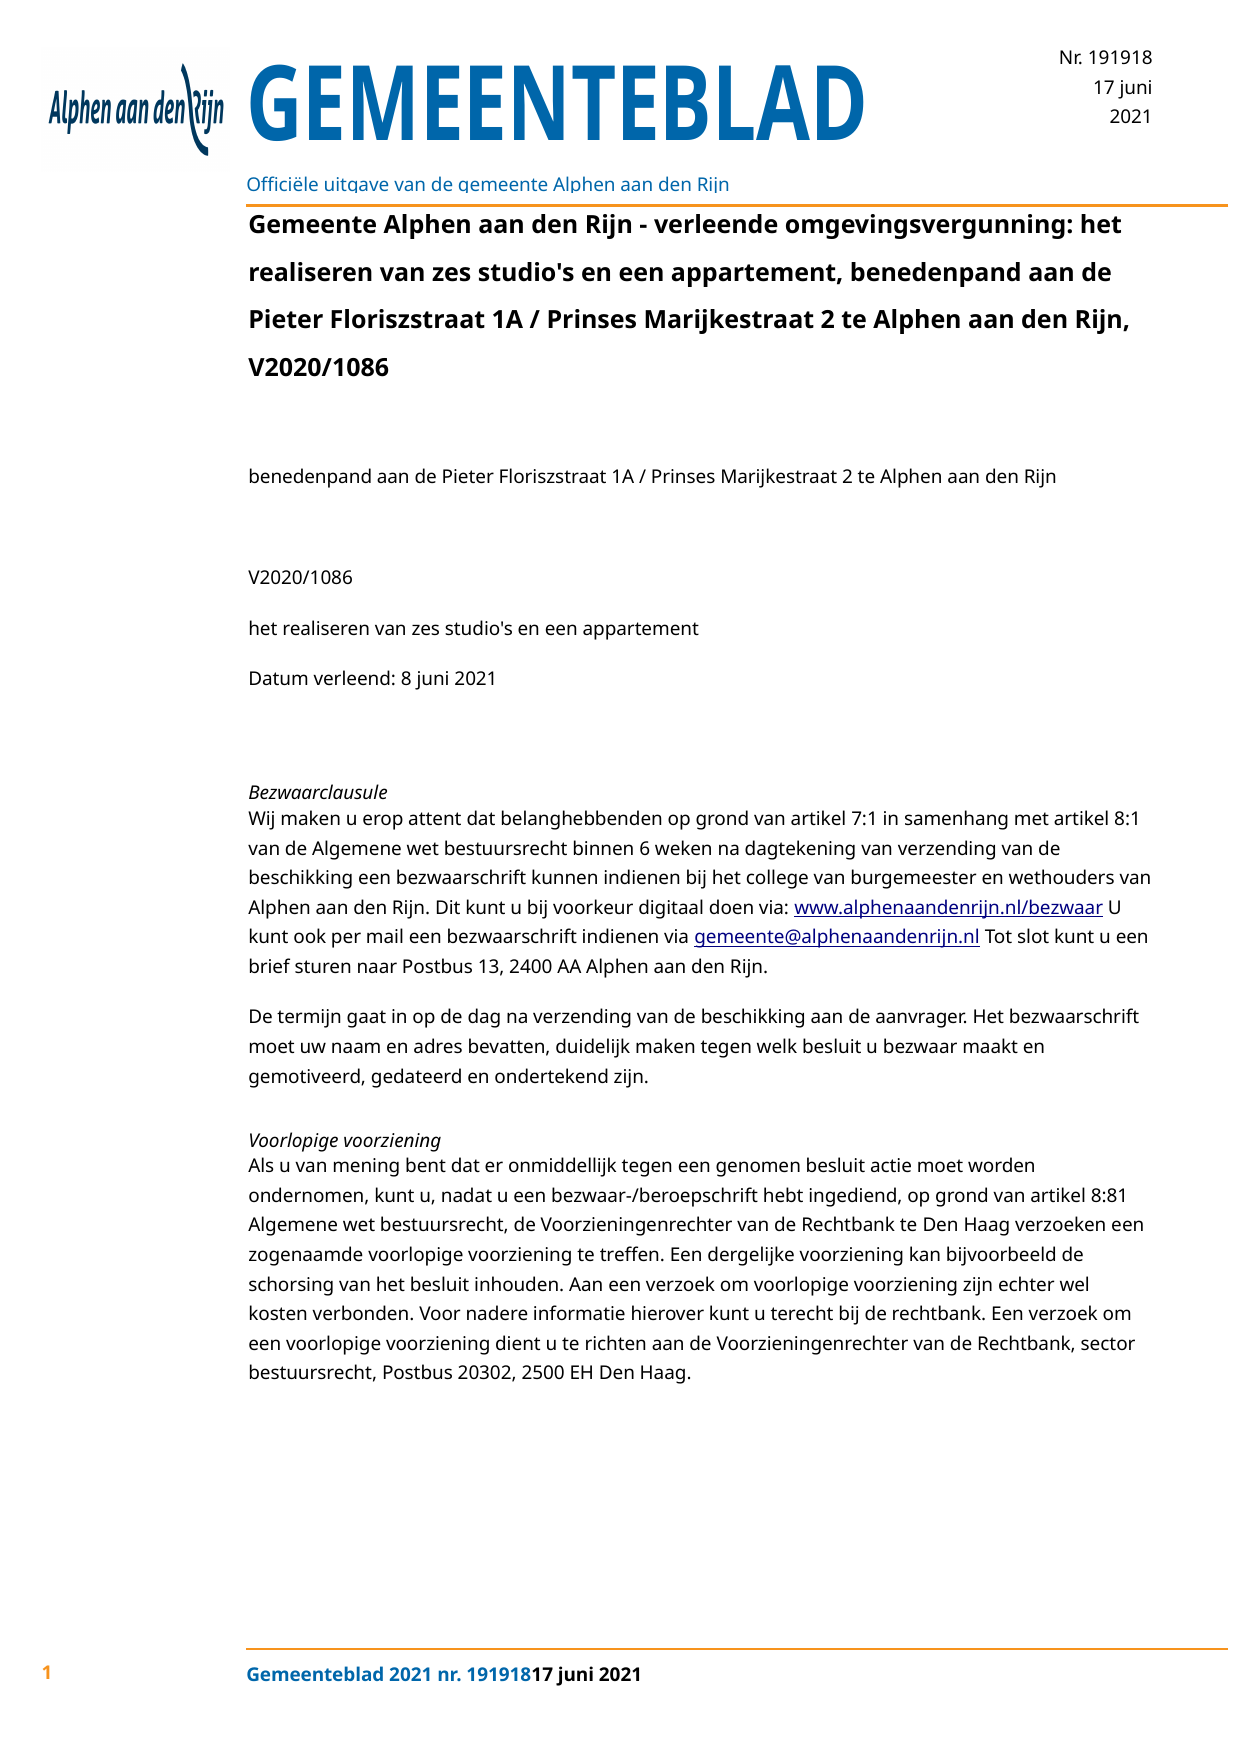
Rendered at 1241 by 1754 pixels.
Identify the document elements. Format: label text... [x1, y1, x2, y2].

text Datum verleend: 8 juni 2021 [248, 665, 1152, 691]
text Voorlopige voorziening [248, 1127, 1152, 1152]
text benedenpand aan de Pieter Floriszstraat 1A / Prinses Marijkestraat 2 te Alphen aan den Rijn [248, 463, 1152, 489]
text V2020/1086 [248, 564, 1152, 590]
text De termijn gaat in op de dag na verzending van de beschikking aan de aanvrager. Het bezwaarschrift moet uw naam en adres bevatten, duidelijk maken tegen welk besluit u bezwaar maakt en gemotiveerd, gedateerd en ondertekend zijn. [248, 1004, 1152, 1088]
text Gemeente Alphen aan den Rijn - verleende omgevingsvergunning: het realiseren van zes studio's en een appartement, benedenpand aan de Pieter Floriszstraat 1A / Prinses Marijkestraat 2 te Alphen aan den Rijn, V2020/1086 [248, 207, 1152, 384]
text het realiseren van zes studio's en een appartement [248, 615, 1152, 641]
picture [41, 47, 231, 172]
text Bezwaarclausule [248, 779, 1152, 805]
text Als u van mening bent dat er onmiddellijk tegen een genomen besluit actie moet worden ondernomen, kunt u, nadat u een bezwaar-/beroepschrift hebt ingediend, op grond van artikel 8:81 Algemene wet bestuursrecht, de Voorzieningenrechter van de Rechtbank te Den Haag verzoeken een zogenaamde voorlopige voorziening te treffen. Een dergelijke voorziening kan bijvoorbeeld de schorsing van het besluit inhouden. Aan een verzoek om voorlopige voorziening zijn echter wel kosten verbonden. Voor nadere informatie hierover kunt u terecht bij de rechtbank. Een verzoek om een voorlopige voorziening dient u te richten aan de Voorzieningenrechter van de Rechtbank, sector bestuursrecht, Postbus 20302, 2500 EH Den Haag. [248, 1152, 1152, 1385]
text Wij maken u erop attent dat belanghebbenden op grond van artikel 7:1 in samenhang met artikel 8:1 van de Algemene wet bestuursrecht binnen 6 weken na dagtekening van verzending van de beschikking een bezwaarschrift kunnen indienen bij het college van burgemeester en wethouders van Alphen aan den Rijn. Dit kunt u bij voorkeur digitaal doen via: www.alphenaandenrijn.nl/bezwaar U kunt ook per mail een bezwaarschrift indienen via gemeente@alphenaandenrijn.nl Tot slot kunt u een brief sturen naar Postbus 13, 2400 AA Alphen aan den Rijn. [248, 805, 1152, 979]
